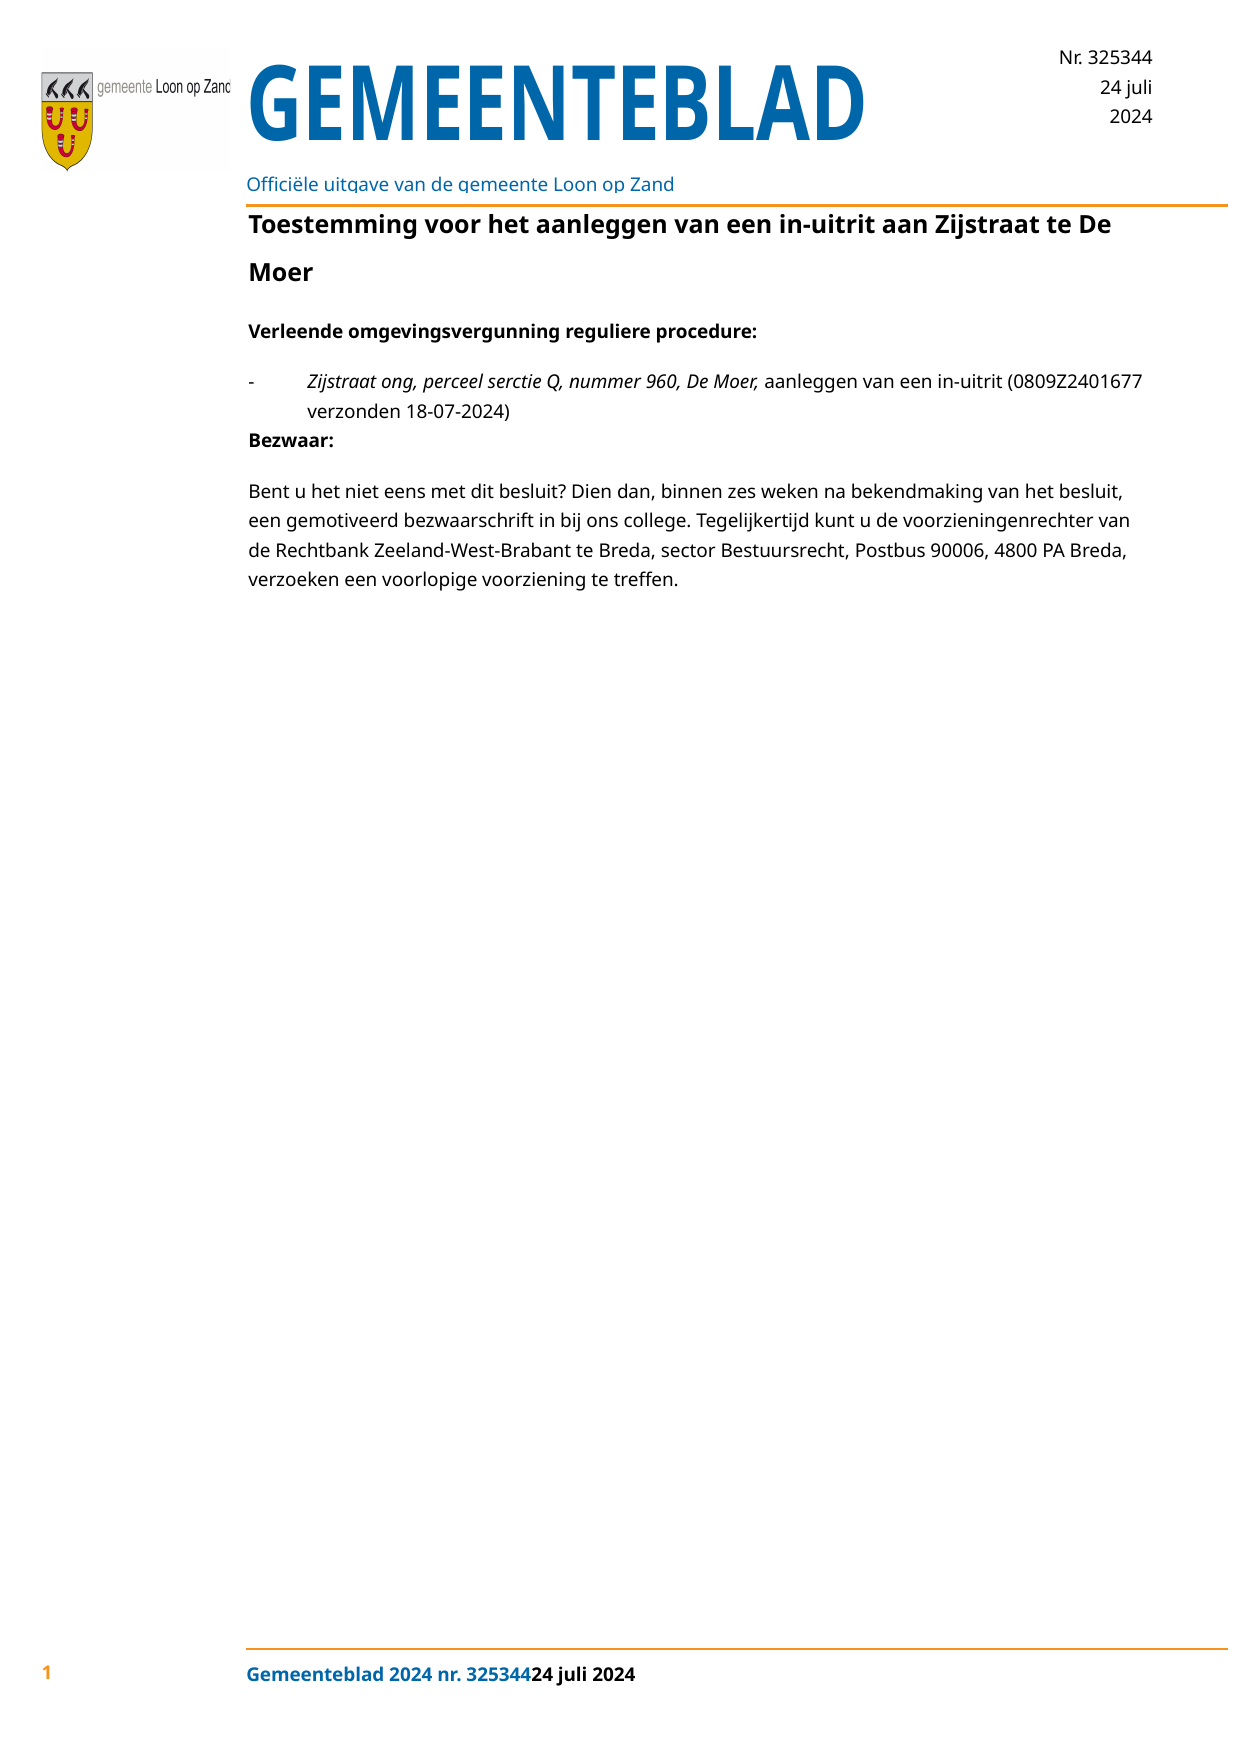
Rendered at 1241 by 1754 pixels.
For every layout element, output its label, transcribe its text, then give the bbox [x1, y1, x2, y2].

text Bezwaar: [248, 427, 1152, 453]
text Verleende omgevingsvergunning reguliere procedure: [248, 318, 1152, 344]
text Bent u het niet eens met dit besluit? Dien dan, binnen zes weken na bekendmaking van het besluit, een gemotiveerd bezwaarschrift in bij ons college. Tegelijkertijd kunt u de voorzieningenrechter van de Rechtbank Zeeland-West-Brabant te Breda, sector Bestuursrecht, Postbus 90006, 4800 PA Breda, verzoeken een voorlopige voorziening te treffen. [248, 478, 1152, 592]
list Zijstraat ong, perceel serctie Q, nummer 960, De Moer, aanleggen van een in-uitrit (0809Z2401677 verzonden 18-07-2024) [248, 368, 1152, 424]
text Toestemming voor het aanleggen van een in-uitrit aan Zijstraat te De Moer [248, 207, 1152, 288]
picture [41, 47, 231, 172]
